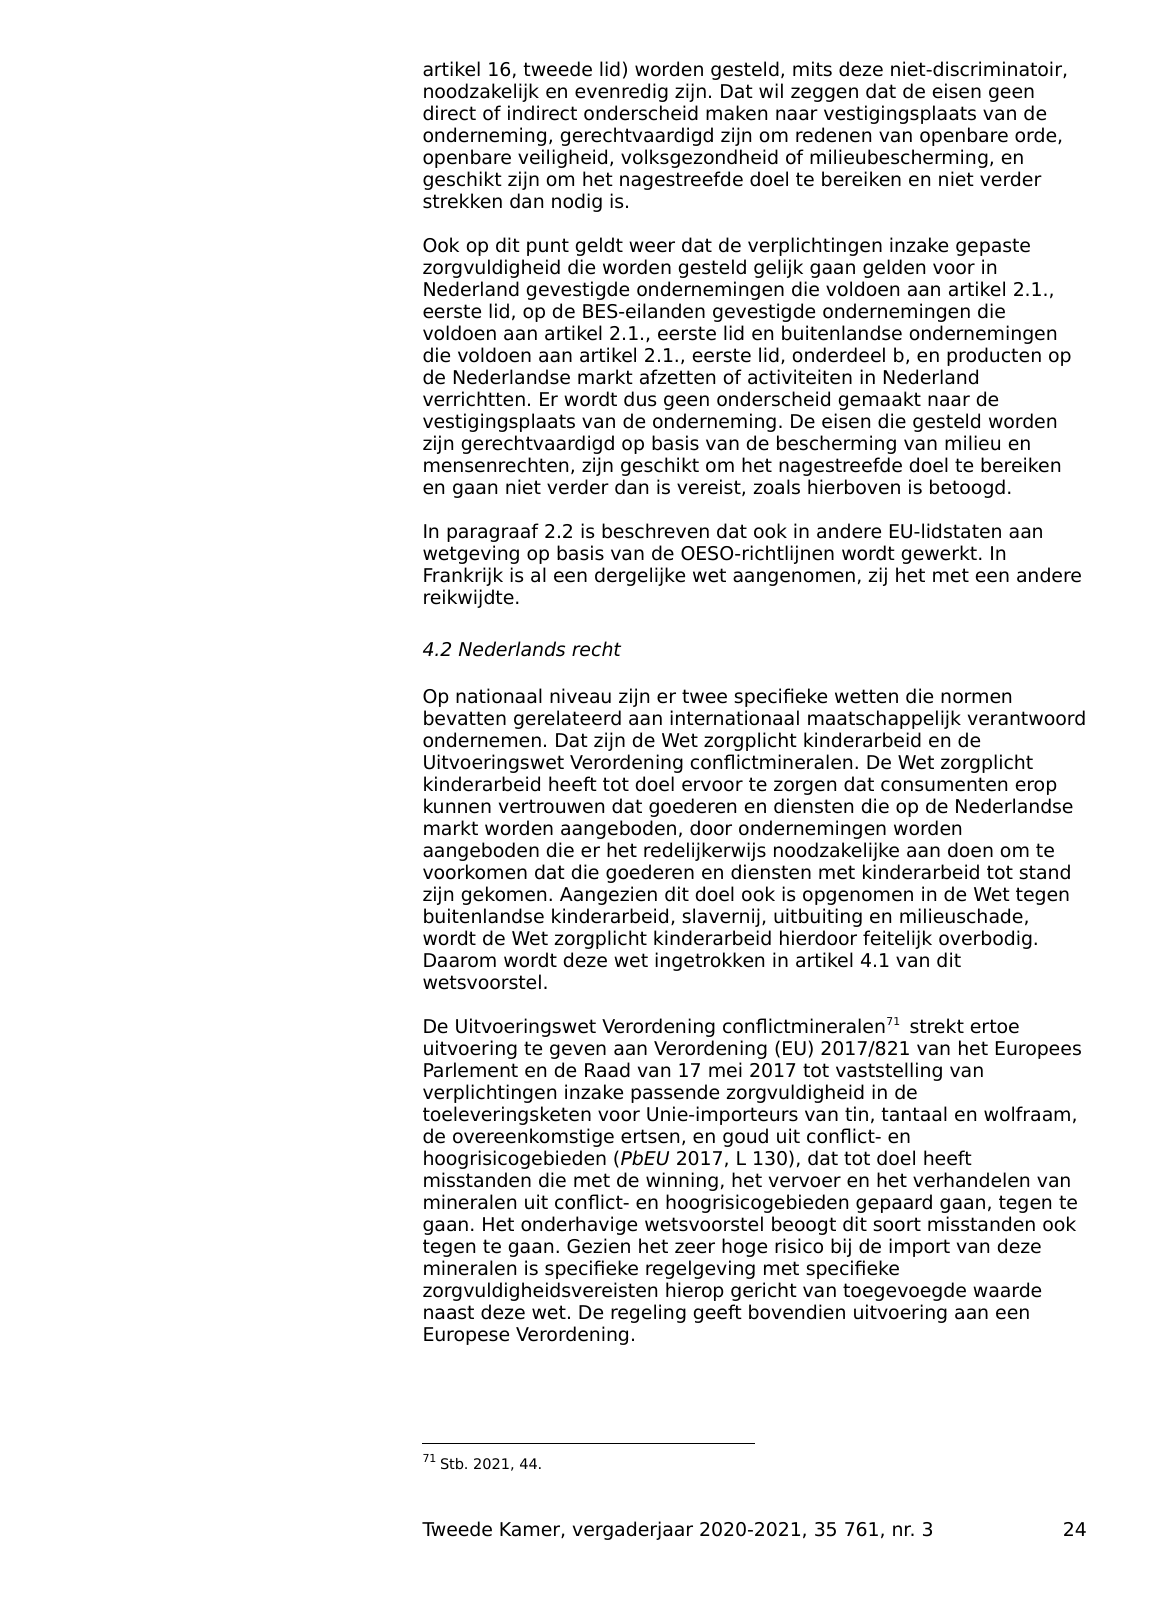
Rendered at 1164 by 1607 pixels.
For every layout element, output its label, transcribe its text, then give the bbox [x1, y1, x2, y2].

text De Uitvoeringswet Verordening conflictmineralen strekt ertoe uitvoering te geven aan Verordening (EU) 2017/821 van het Europees Parlement en de Raad van 17 mei 2017 tot vaststelling van verplichtingen inzake passende zorgvuldigheid in de toeleveringsketen voor Unie-importeurs van tin, tantaal en wolfraam, de overeenkomstige ertsen, en goud uit conflict- en hoogrisicogebieden (PbEU 2017, L 130), dat tot doel heeft misstanden die met de winning, het vervoer en het verhandelen van mineralen uit conflict- en hoogrisicogebieden gepaard gaan, tegen te gaan. Het onderhavige wetsvoorstel beoogt dit soort misstanden ook tegen te gaan. Gezien het zeer hoge risico bij de import van deze mineralen is specifieke regelgeving met specifieke zorgvuldigheidsvereisten hierop gericht van toegevoegde waarde naast deze wet. De regeling geeft bovendien uitvoering aan een Europese Verordening. [422, 1016, 1087, 1346]
text Op nationaal niveau zijn er twee specifieke wetten die normen bevatten gerelateerd aan internationaal maatschappelijk verantwoord ondernemen. Dat zijn de Wet zorgplicht kinderarbeid en de Uitvoeringswet Verordening conflictmineralen. De Wet zorgplicht kinderarbeid heeft tot doel ervoor te zorgen dat consumenten erop kunnen vertrouwen dat goederen en diensten die op de Nederlandse markt worden aangeboden, door ondernemingen worden aangeboden die er het redelijkerwijs noodzakelijke aan doen om te voorkomen dat die goederen en diensten met kinderarbeid tot stand zijn gekomen. Aangezien dit doel ook is opgenomen in de Wet tegen buitenlandse kinderarbeid, slavernij, uitbuiting en milieuschade, wordt de Wet zorgplicht kinderarbeid hierdoor feitelijk overbodig. Daarom wordt deze wet ingetrokken in artikel 4.1 van dit wetsvoorstel. [422, 686, 1087, 994]
text Stb. 2021, 44. [422, 1452, 1087, 1474]
text In paragraaf 2.2 is beschreven dat ook in andere EU-lidstaten aan wetgeving op basis van de OESO-richtlijnen wordt gewerkt. In Frankrijk is al een dergelijke wet aangenomen, zij het met een andere reikwijdte. [422, 521, 1087, 609]
text Ook op dit punt geldt weer dat de verplichtingen inzake gepaste zorgvuldigheid die worden gesteld gelijk gaan gelden voor in Nederland gevestigde ondernemingen die voldoen aan artikel 2.1., eerste lid, op de BES-eilanden gevestigde ondernemingen die voldoen aan artikel 2.1., eerste lid en buitenlandse ondernemingen die voldoen aan artikel 2.1., eerste lid, onderdeel b, en producten op de Nederlandse markt afzetten of activiteiten in Nederland verrichtten. Er wordt dus geen onderscheid gemaakt naar de vestigingsplaats van de onderneming. De eisen die gesteld worden zijn gerechtvaardigd op basis van de bescherming van milieu en mensenrechten, zijn geschikt om het nagestreefde doel te bereiken en gaan niet verder dan is vereist, zoals hierboven is betoogd. [422, 235, 1087, 499]
subtitle 4.2 Nederlands recht [422, 639, 1087, 661]
text artikel 16, tweede lid) worden gesteld, mits deze niet-discriminatoir, noodzakelijk en evenredig zijn. Dat wil zeggen dat de eisen geen direct of indirect onderscheid maken naar vestigingsplaats van de onderneming, gerechtvaardigd zijn om redenen van openbare orde, openbare veiligheid, volksgezondheid of milieubescherming, en geschikt zijn om het nagestreefde doel te bereiken en niet verder strekken dan nodig is. [422, 59, 1087, 213]
